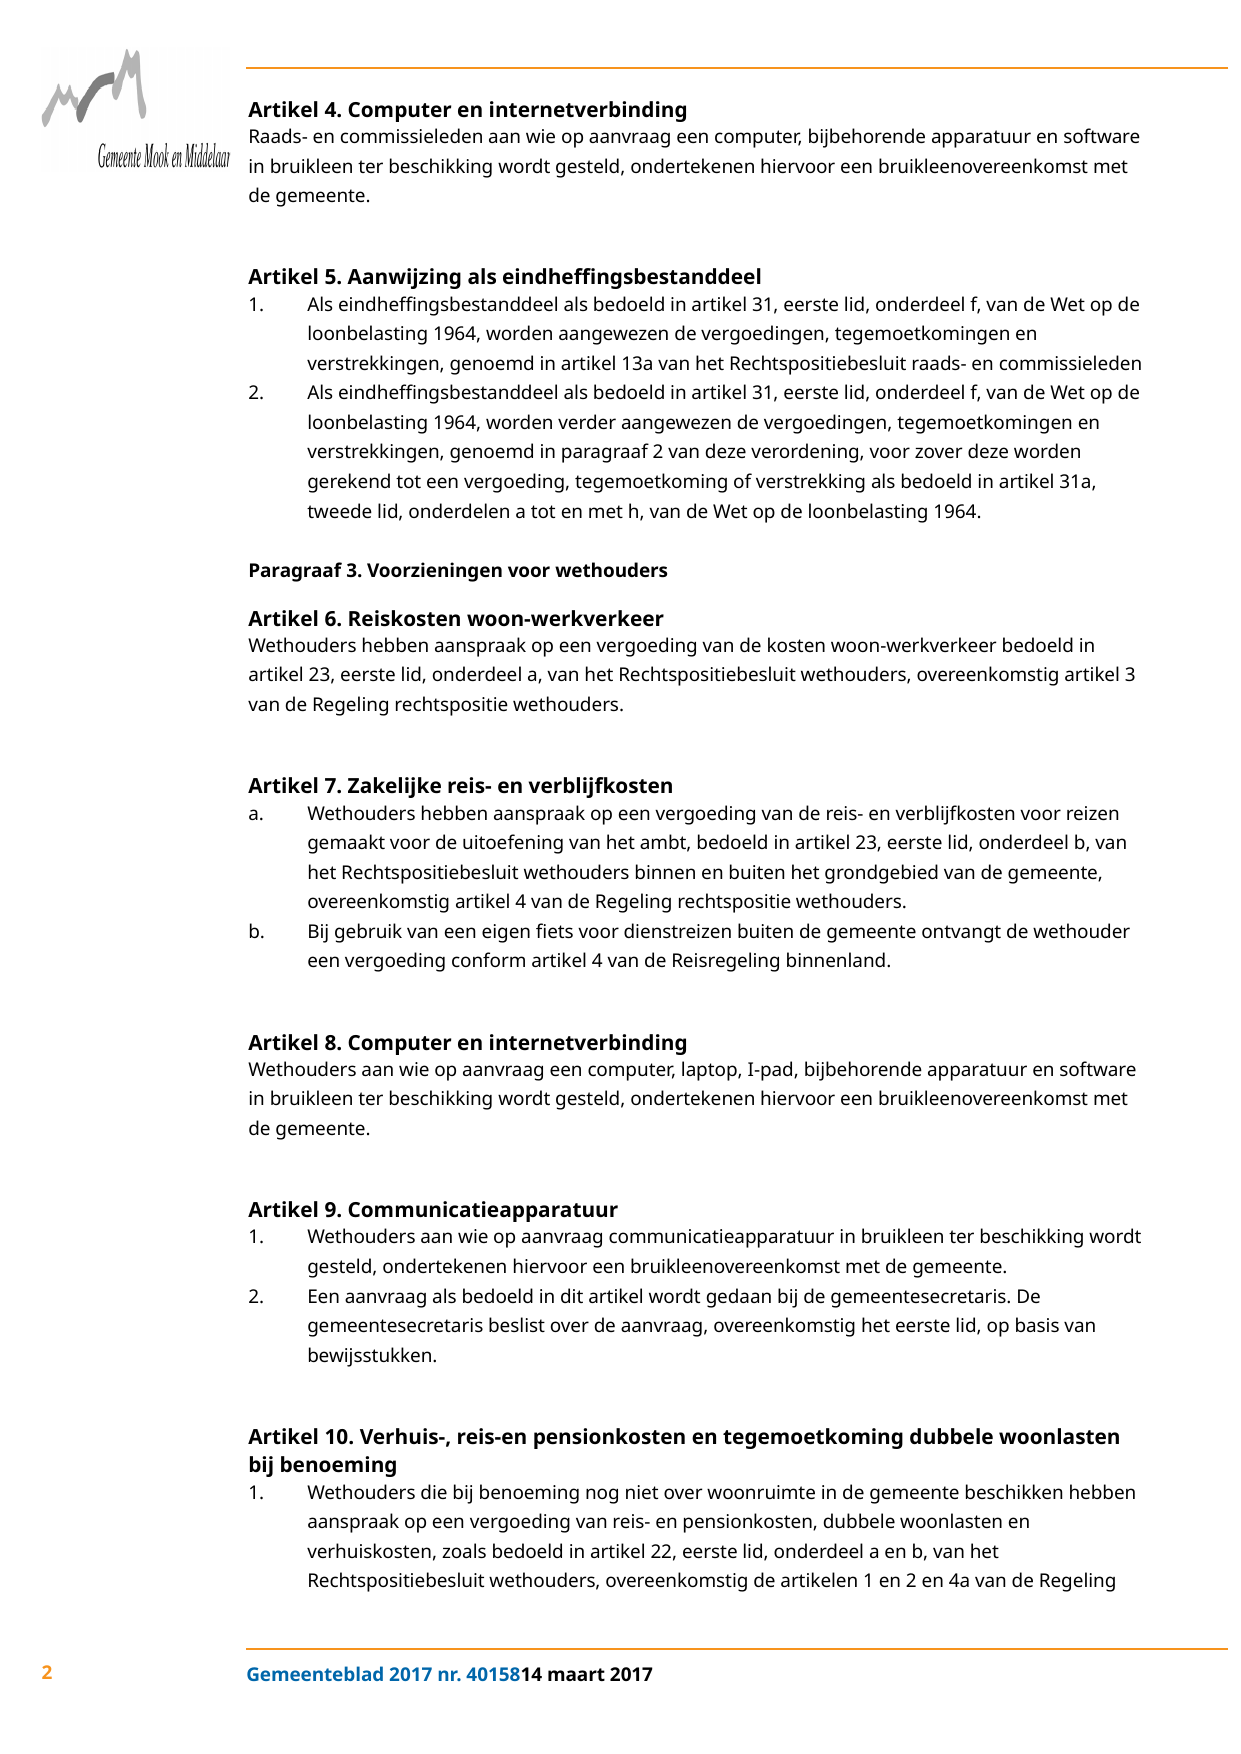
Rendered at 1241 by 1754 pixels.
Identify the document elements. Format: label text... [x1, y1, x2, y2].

list Een aanvraag als bedoeld in dit artikel wordt gedaan bij de gemeentesecretaris. De gemeentesecretaris beslist over de aanvraag, overeenkomstig het eerste lid, op basis van bewijsstukken. [248, 1283, 1152, 1368]
text Wethouders aan wie op aanvraag een computer, laptop, I-pad, bijbehorende apparatuur en software in bruikleen ter beschikking wordt gesteld, ondertekenen hiervoor een bruikleenovereenkomst met de gemeente. [248, 1056, 1152, 1141]
text Paragraaf 3. Voorzieningen voor wethouders [248, 557, 1152, 583]
text Raads- en commissieleden aan wie op aanvraag een computer, bijbehorende apparatuur en software in bruikleen ter beschikking wordt gesteld, ondertekenen hiervoor een bruikleenovereenkomst met de gemeente. [248, 123, 1152, 208]
text Artikel 8. Computer en internetverbinding [248, 1028, 1152, 1056]
list Bij gebruik van een eigen fiets voor dienstreizen buiten de gemeente ontvangt de wethouder een vergoeding conform artikel 4 van de Reisregeling binnenland. [248, 918, 1152, 973]
list Wethouders die bij benoeming nog niet over woonruimte in de gemeente beschikken hebben aanspraak op een vergoeding van reis- en pensionkosten, dubbele woonlasten en verhuiskosten, zoals bedoeld in artikel 22, eerste lid, onderdeel a en b, van het Rechtspositiebesluit wethouders, overeenkomstig de artikelen 1 en 2 en 4a van de Regeling [248, 1479, 1152, 1593]
picture [41, 47, 231, 172]
text Artikel 9. Communicatieapparatuur [248, 1195, 1152, 1224]
list Wethouders hebben aanspraak op een vergoeding van de reis- en verblijfkosten voor reizen gemaakt voor de uitoefening van het ambt, bedoeld in artikel 23, eerste lid, onderdeel b, van het Rechtspositiebesluit wethouders binnen en buiten het grondgebied van de gemeente, overeenkomstig artikel 4 van de Regeling rechtspositie wethouders. [248, 800, 1152, 914]
list Als eindheffingsbestanddeel als bedoeld in artikel 31, eerste lid, onderdeel f, van de Wet op de loonbelasting 1964, worden verder aangewezen de vergoedingen, tegemoetkomingen en verstrekkingen, genoemd in paragraaf 2 van deze verordening, voor zover deze worden gerekend tot een vergoeding, tegemoetkoming of verstrekking als bedoeld in artikel 31a, tweede lid, onderdelen a tot en met h, van de Wet op de loonbelasting 1964. [248, 379, 1152, 524]
text Artikel 5. Aanwijzing als eindheffingsbestanddeel [248, 262, 1152, 291]
text Artikel 6. Reiskosten woon-werkverkeer [248, 604, 1152, 632]
list Als eindheffingsbestanddeel als bedoeld in artikel 31, eerste lid, onderdeel f, van de Wet op de loonbelasting 1964, worden aangewezen de vergoedingen, tegemoetkomingen en verstrekkingen, genoemd in artikel 13a van het Rechtspositiebesluit raads- en commissieleden [248, 291, 1152, 376]
text Wethouders hebben aanspraak op een vergoeding van de kosten woon-werkverkeer bedoeld in artikel 23, eerste lid, onderdeel a, van het Rechtspositiebesluit wethouders, overeenkomstig artikel 3 van de Regeling rechtspositie wethouders. [248, 632, 1152, 717]
text Artikel 4. Computer en internetverbinding [248, 95, 1152, 123]
list Wethouders aan wie op aanvraag communicatieapparatuur in bruikleen ter beschikking wordt gesteld, ondertekenen hiervoor een bruikleenovereenkomst met de gemeente. [248, 1224, 1152, 1279]
text Artikel 7. Zakelijke reis- en verblijfkosten [248, 771, 1152, 800]
text Artikel 10. Verhuis-, reis-en pensionkosten en tegemoetkoming dubbele woonlasten bij benoeming [248, 1422, 1152, 1479]
